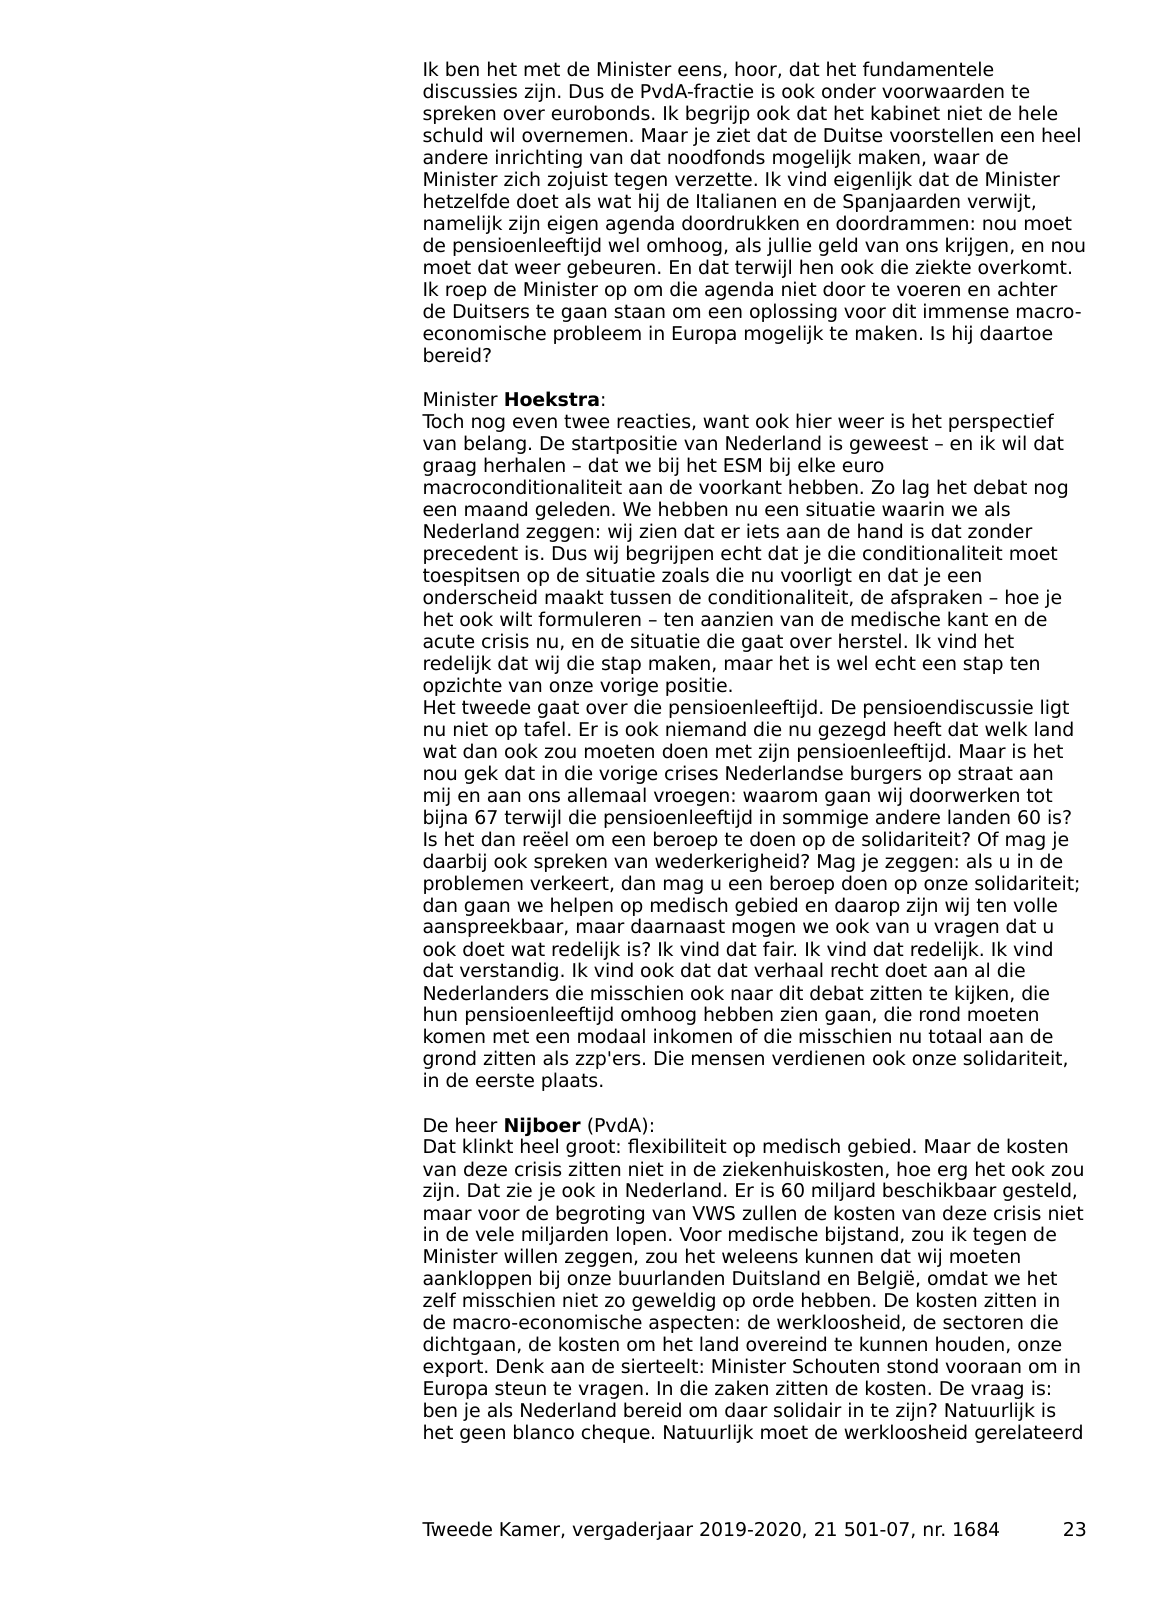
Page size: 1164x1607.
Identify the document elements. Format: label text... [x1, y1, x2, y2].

text Dat klinkt heel groot: flexibiliteit op medisch gebied. Maar de kosten van deze crisis zitten niet in de ziekenhuiskosten, hoe erg het ook zou zijn. Dat zie je ook in Nederland. Er is 60 miljard beschikbaar gesteld, maar voor de begroting van VWS zullen de kosten van deze crisis niet in de vele miljarden lopen. Voor medische bijstand, zou ik tegen de Minister willen zeggen, zou het weleens kunnen dat wij moeten aankloppen bij onze buurlanden Duitsland en België, omdat we het zelf misschien niet zo geweldig op orde hebben. De kosten zitten in de macro-economische aspecten: de werkloosheid, de sectoren die dichtgaan, de kosten om het land overeind te kunnen houden, onze export. Denk aan de sierteelt: Minister Schouten stond vooraan om in Europa steun te vragen. In die zaken zitten de kosten. De vraag is: ben je als Nederland bereid om daar solidair in te zijn? Natuurlijk is het geen blanco cheque. Natuurlijk moet de werkloosheid gerelateerd [422, 1136, 1087, 1444]
text Toch nog even twee reacties, want ook hier weer is het perspectief van belang. De startpositie van Nederland is geweest – en ik wil dat graag herhalen – dat we bij het ESM bij elke euro macroconditionaliteit aan de voorkant hebben. Zo lag het debat nog een maand geleden. We hebben nu een situatie waarin we als Nederland zeggen: wij zien dat er iets aan de hand is dat zonder precedent is. Dus wij begrijpen echt dat je die conditionaliteit moet toespitsen op de situatie zoals die nu voorligt en dat je een onderscheid maakt tussen de conditionaliteit, de afspraken – hoe je het ook wilt formuleren – ten aanzien van de medische kant en de acute crisis nu, en de situatie die gaat over herstel. Ik vind het redelijk dat wij die stap maken, maar het is wel echt een stap ten opzichte van onze vorige positie. [422, 411, 1087, 697]
text Minister Hoekstra: [422, 389, 1087, 411]
text De heer Nijboer (PvdA): [422, 1114, 1087, 1136]
text Ik ben het met de Minister eens, hoor, dat het fundamentele discussies zijn. Dus de PvdA-fractie is ook onder voorwaarden te spreken over eurobonds. Ik begrijp ook dat het kabinet niet de hele schuld wil overnemen. Maar je ziet dat de Duitse voorstellen een heel andere inrichting van dat noodfonds mogelijk maken, waar de Minister zich zojuist tegen verzette. Ik vind eigenlijk dat de Minister hetzelfde doet als wat hij de Italianen en de Spanjaarden verwijt, namelijk zijn eigen agenda doordrukken en doordrammen: nou moet de pensioenleeftijd wel omhoog, als jullie geld van ons krijgen, en nou moet dat weer gebeuren. En dat terwijl hen ook die ziekte overkomt. Ik roep de Minister op om die agenda niet door te voeren en achter de Duitsers te gaan staan om een oplossing voor dit immense macro-economische probleem in Europa mogelijk te maken. Is hij daartoe bereid? [422, 59, 1087, 367]
text Het tweede gaat over die pensioenleeftijd. De pensioendiscussie ligt nu niet op tafel. Er is ook niemand die nu gezegd heeft dat welk land wat dan ook zou moeten doen met zijn pensioenleeftijd. Maar is het nou gek dat in die vorige crises Nederlandse burgers op straat aan mij en aan ons allemaal vroegen: waarom gaan wij doorwerken tot bijna 67 terwijl die pensioenleeftijd in sommige andere landen 60 is? Is het dan reëel om een beroep te doen op de solidariteit? Of mag je daarbij ook spreken van wederkerigheid? Mag je zeggen: als u in de problemen verkeert, dan mag u een beroep doen op onze solidariteit; dan gaan we helpen op medisch gebied en daarop zijn wij ten volle aanspreekbaar, maar daarnaast mogen we ook van u vragen dat u ook doet wat redelijk is? Ik vind dat fair. Ik vind dat redelijk. Ik vind dat verstandig. Ik vind ook dat dat verhaal recht doet aan al die Nederlanders die misschien ook naar dit debat zitten te kijken, die hun pensioenleeftijd omhoog hebben zien gaan, die rond moeten komen met een modaal inkomen of die misschien nu totaal aan de grond zitten als zzp'ers. Die mensen verdienen ook onze solidariteit, in de eerste plaats. [422, 697, 1087, 1092]
